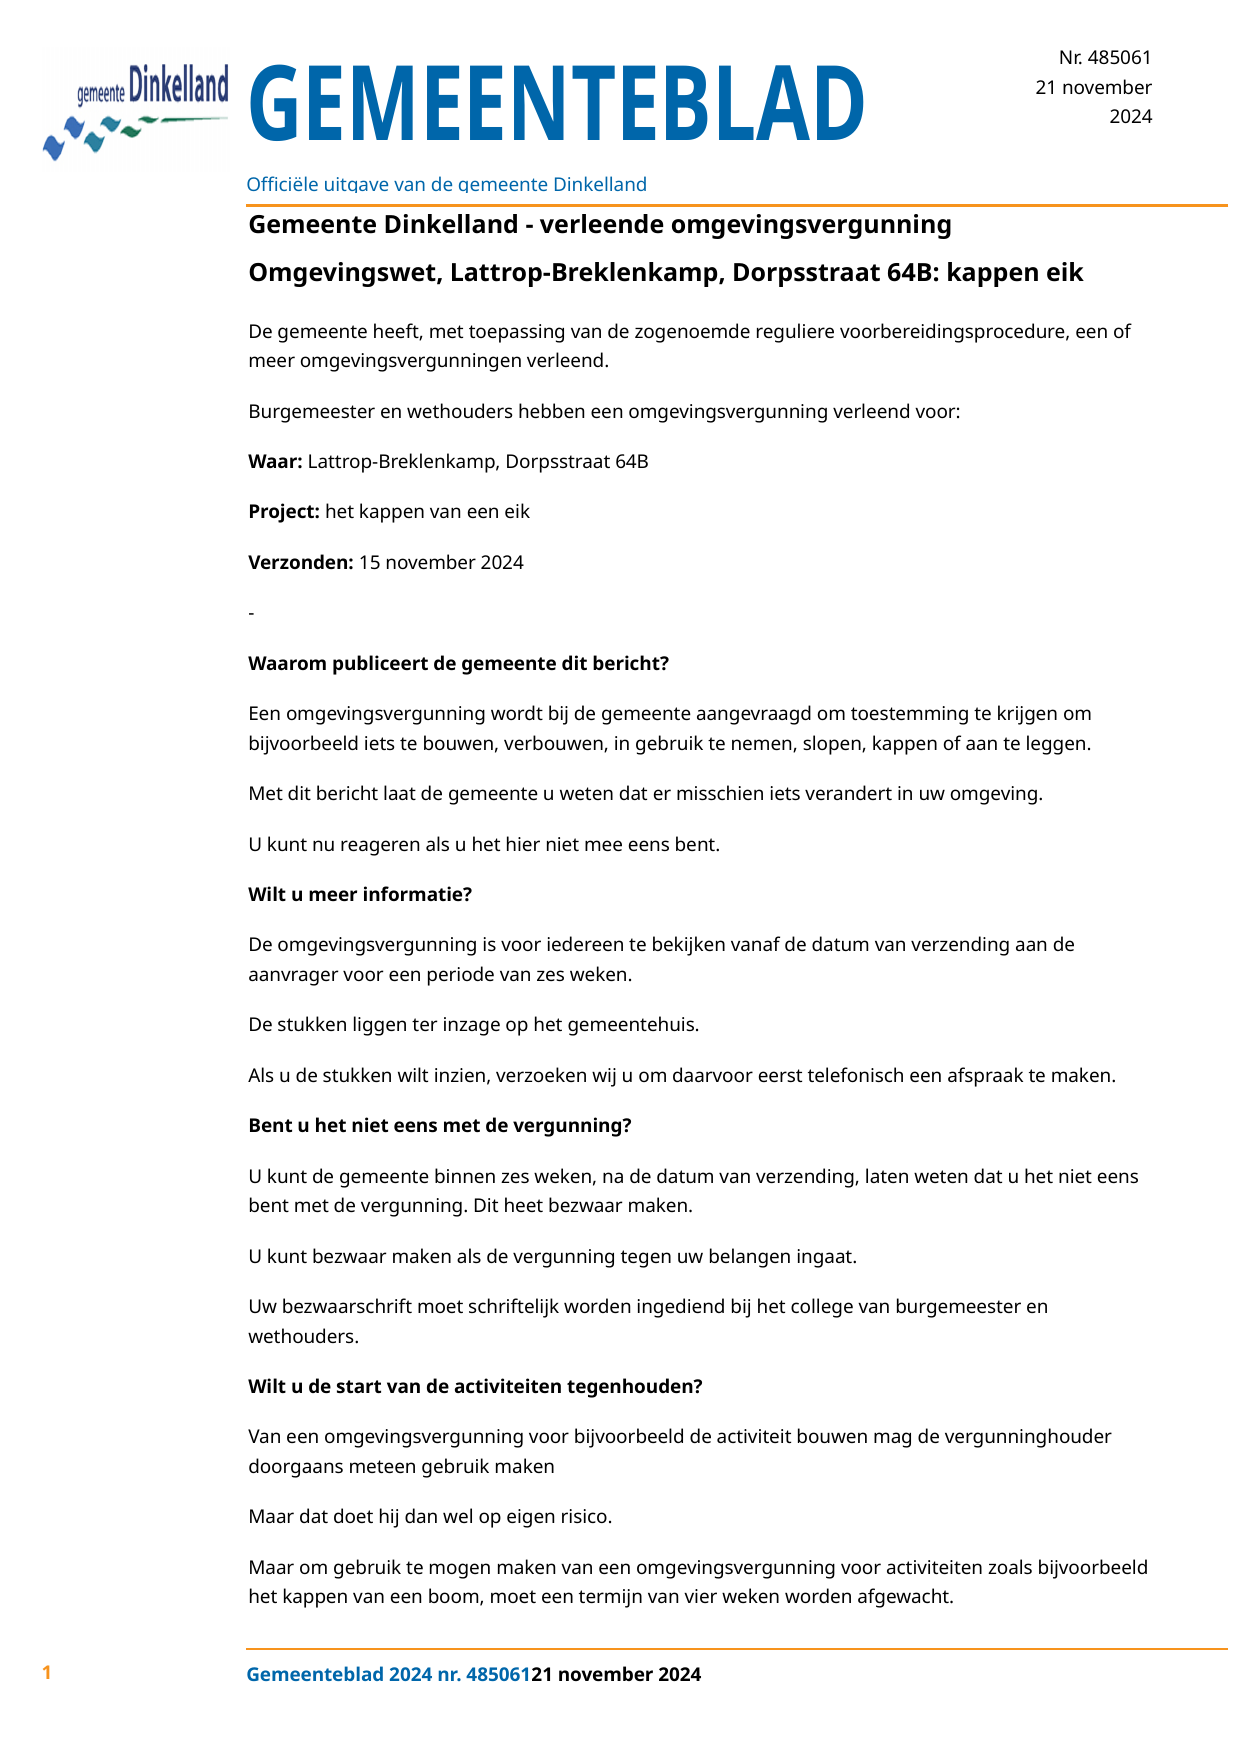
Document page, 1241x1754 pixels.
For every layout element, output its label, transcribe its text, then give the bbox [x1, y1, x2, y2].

text De gemeente heeft, met toepassing van de zogenoemde reguliere voorbereidingsprocedure, een of meer omgevingsvergunningen verleend. [248, 318, 1152, 373]
text Maar dat doet hij dan wel op eigen risico. [248, 1504, 1152, 1529]
text U kunt bezwaar maken als de vergunning tegen uw belangen ingaat. [248, 1243, 1152, 1269]
text U kunt nu reageren als u het hier niet mee eens bent. [248, 831, 1152, 857]
text Uw bezwaarschrift moet schriftelijk worden ingediend bij het college van burgemeester en wethouders. [248, 1293, 1152, 1349]
text Een omgevingsvergunning wordt bij de gemeente aangevraagd om toestemming te krijgen om bijvoorbeeld iets te bouwen, verbouwen, in gebruik te nemen, slopen, kappen of aan te leggen. [248, 700, 1152, 756]
picture [41, 47, 231, 172]
text Burgemeester en wethouders hebben een omgevingsvergunning verleend voor: [248, 398, 1152, 424]
text Project: het kappen van een eik [248, 499, 1152, 524]
text U kunt de gemeente binnen zes weken, na de datum van verzending, laten weten dat u het niet eens bent met de vergunning. Dit heet bezwaar maken. [248, 1163, 1152, 1218]
text Waarom publiceert de gemeente dit bericht? [248, 650, 1152, 676]
text Waar: Lattrop-Breklenkamp, Dorpsstraat 64B [248, 448, 1152, 474]
text Als u de stukken wilt inzien, verzoeken wij u om daarvoor eerst telefonisch een afspraak te maken. [248, 1062, 1152, 1088]
text De stukken liggen ter inzage op het gemeentehuis. [248, 1012, 1152, 1037]
text Bent u het niet eens met de vergunning? [248, 1112, 1152, 1138]
text Van een omgevingsvergunning voor bijvoorbeeld de activiteit bouwen mag de vergunninghouder doorgaans meteen gebruik maken [248, 1424, 1152, 1479]
text Wilt u de start van de activiteiten tegenhouden? [248, 1373, 1152, 1399]
text De omgevingsvergunning is voor iedereen te bekijken vanaf de datum van verzending aan de aanvrager voor een periode van zes weken. [248, 932, 1152, 987]
text Gemeente Dinkelland - verleende omgevingsvergunning Omgevingswet, Lattrop-Breklenkamp, Dorpsstraat 64B: kappen eik [248, 207, 1152, 288]
text Met dit bericht laat de gemeente u weten dat er misschien iets verandert in uw omgeving. [248, 780, 1152, 806]
text Wilt u meer informatie? [248, 881, 1152, 907]
text - [248, 599, 1152, 625]
text Maar om gebruik te mogen maken van een omgevingsvergunning voor activiteiten zoals bijvoorbeeld het kappen van een boom, moet een termijn van vier weken worden afgewacht. [248, 1554, 1152, 1609]
text Verzonden: 15 november 2024 [248, 549, 1152, 575]
